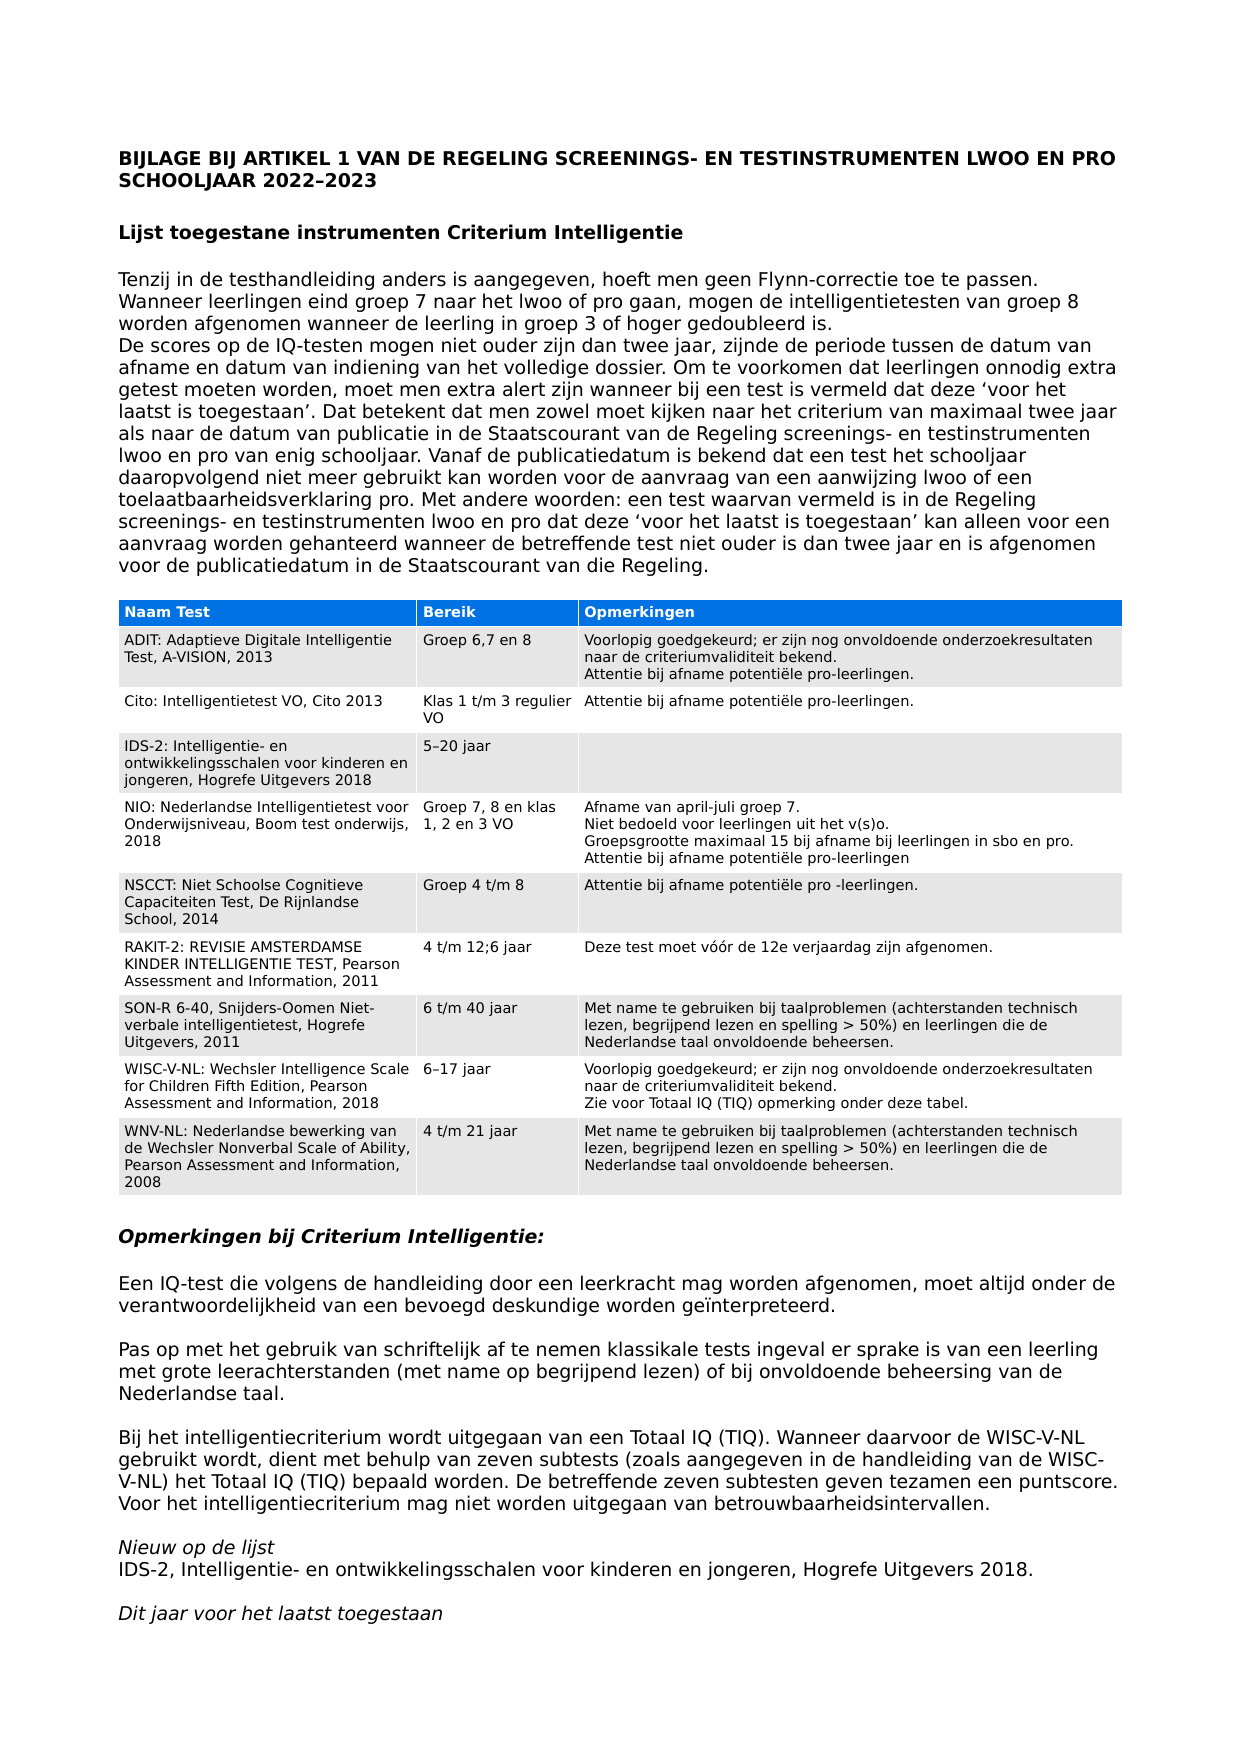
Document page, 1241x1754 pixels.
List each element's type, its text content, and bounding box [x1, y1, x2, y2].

subtitle Lijst toegestane instrumenten Criterium Intelligentie [118, 222, 1122, 244]
table_cell NSCCT: Niet Schoolse Cognitieve Capaciteiten Test, De Rijnlandse School, 2014 [119, 873, 416, 933]
table_cell 4 t/m 21 jaar [417, 1118, 578, 1195]
table_cell Groep 7, 8 en klas 1, 2 en 3 VO [417, 794, 578, 871]
table_cell Met name te gebruiken bij taalproblemen (achterstanden technisch lezen, begrijpend lezen en spelling > 50%) en leerlingen die de Nederlandse taal onvoldoende beheersen. [579, 1118, 1122, 1195]
table_cell Voorlopig goedgekeurd; er zijn nog onvoldoende onderzoekresultaten naar de criteriumvaliditeit bekend. Attentie bij afname potentiële pro-leerlingen. [579, 627, 1122, 687]
table_cell 5–20 jaar [417, 733, 578, 793]
text Tenzij in de testhandleiding anders is aangegeven, hoeft men geen Flynn-correctie toe te passen. Wanneer leerlingen eind groep 7 naar het lwoo of pro gaan, mogen de intelligentietesten van groep 8 worden afgenomen wanneer de leerling in groep 3 of hoger gedoubleerd is. [118, 269, 1122, 335]
table_cell WNV-NL: Nederlandse bewerking van de Wechsler Nonverbal Scale of Ability, Pearson Assessment and Information, 2008 [119, 1118, 416, 1195]
text Nieuw op de lijst [118, 1537, 1122, 1559]
table_cell 4 t/m 12;6 jaar [417, 934, 578, 994]
text De scores op de IQ-testen mogen niet ouder zijn dan twee jaar, zijnde de periode tussen de datum van afname en datum van indiening van het volledige dossier. Om te voorkomen dat leerlingen onnodig extra getest moeten worden, moet men extra alert zijn wanneer bij een test is vermeld dat deze ‘voor het laatst is toegestaan’. Dat betekent dat men zowel moet kijken naar het criterium van maximaal twee jaar als naar de datum van publicatie in de Staatscourant van de Regeling screenings- en testinstrumenten lwoo en pro van enig schooljaar. Vanaf de publicatiedatum is bekend dat een test het schooljaar daaropvolgend niet meer gebruikt kan worden voor de aanvraag van een aanwijzing lwoo of een toelaatbaarheidsverklaring pro. Met andere woorden: een test waarvan vermeld is in de Regeling screenings- en testinstrumenten lwoo en pro dat deze ‘voor het laatst is toegestaan’ kan alleen voor een aanvraag worden gehanteerd wanneer de betreffende test niet ouder is dan twee jaar en is afgenomen voor de publicatiedatum in de Staatscourant van die Regeling. [118, 335, 1122, 577]
table_cell Groep 4 t/m 8 [417, 873, 578, 933]
table_cell Voorlopig goedgekeurd; er zijn nog onvoldoende onderzoekresultaten naar de criteriumvaliditeit bekend. Zie voor Totaal IQ (TIQ) opmerking onder deze tabel. [579, 1057, 1122, 1117]
text Dit jaar voor het laatst toegestaan [118, 1602, 1122, 1624]
subtitle Opmerkingen bij Criterium Intelligentie: [118, 1226, 1122, 1248]
table_cell IDS-2: Intelligentie- en ontwikkelingsschalen voor kinderen en jongeren, Hogrefe Uitgevers 2018 [119, 733, 416, 793]
table_cell [579, 733, 1122, 793]
table_cell Deze test moet vóór de 12e verjaardag zijn afgenomen. [579, 934, 1122, 994]
table_cell Klas 1 t/m 3 regulier VO [417, 689, 578, 732]
table_cell RAKIT-2: REVISIE AMSTERDAMSE KINDER INTELLIGENTIE TEST, Pearson Assessment and Information, 2011 [119, 934, 416, 994]
text Een IQ-test die volgens de handleiding door een leerkracht mag worden afgenomen, moet altijd onder de verantwoordelijkheid van een bevoegd deskundige worden geïnterpreteerd. [118, 1273, 1122, 1317]
text IDS-2, Intelligentie- en ontwikkelingsschalen voor kinderen en jongeren, Hogrefe Uitgevers 2018. [118, 1559, 1122, 1581]
text Bij het intelligentiecriterium wordt uitgegaan van een Totaal IQ (TIQ). Wanneer daarvoor de WISC-V-NL gebruikt wordt, dient met behulp van zeven subtests (zoals aangegeven in de handleiding van de WISC-V-NL) het Totaal IQ (TIQ) bepaald worden. De betreffende zeven subtesten geven tezamen een puntscore. Voor het intelligentiecriterium mag niet worden uitgegaan van betrouwbaarheidsintervallen. [118, 1427, 1122, 1515]
table_cell ADIT: Adaptieve Digitale Intelligentie Test, A-VISION, 2013 [119, 627, 416, 687]
table_cell 6–17 jaar [417, 1057, 578, 1117]
subtitle BIJLAGE BIJ ARTIKEL 1 VAN DE REGELING SCREENINGS- EN TESTINSTRUMENTEN LWOO EN PRO SCHOOLJAAR 2022–2023 [118, 148, 1122, 192]
table_cell Met name te gebruiken bij taalproblemen (achterstanden technisch lezen, begrijpend lezen en spelling > 50%) en leerlingen die de Nederlandse taal onvoldoende beheersen. [579, 995, 1122, 1056]
table_cell NIO: Nederlandse Intelligentietest voor Onderwijsniveau, Boom test onderwijs, 2018 [119, 794, 416, 871]
table_cell Groep 6,7 en 8 [417, 627, 578, 687]
text Pas op met het gebruik van schriftelijk af te nemen klassikale tests ingeval er sprake is van een leerling met grote leerachterstanden (met name op begrijpend lezen) of bij onvoldoende beheersing van de Nederlandse taal. [118, 1339, 1122, 1405]
table_cell 6 t/m 40 jaar [417, 995, 578, 1056]
table_cell WISC-V-NL: Wechsler Intelligence Scale for Children Fifth Edition, Pearson Assessment and Information, 2018 [119, 1057, 416, 1117]
table_cell Attentie bij afname potentiële pro -leerlingen. [579, 873, 1122, 933]
table_header Opmerkingen [579, 600, 1122, 626]
table_header Bereik [417, 600, 578, 626]
table_cell Afname van april-juli groep 7. Niet bedoeld voor leerlingen uit het v(s)o. Groepsgrootte maximaal 15 bij afname bij leerlingen in sbo en pro. Attentie bij afname potentiële pro-leerlingen [579, 794, 1122, 871]
table_header Naam Test [119, 600, 416, 626]
table_cell SON-R 6-40, Snijders-Oomen Niet-verbale intelligentietest, Hogrefe Uitgevers, 2011 [119, 995, 416, 1056]
table_cell Attentie bij afname potentiële pro-leerlingen. [579, 689, 1122, 732]
table_cell Cito: Intelligentietest VO, Cito 2013 [119, 689, 416, 732]
